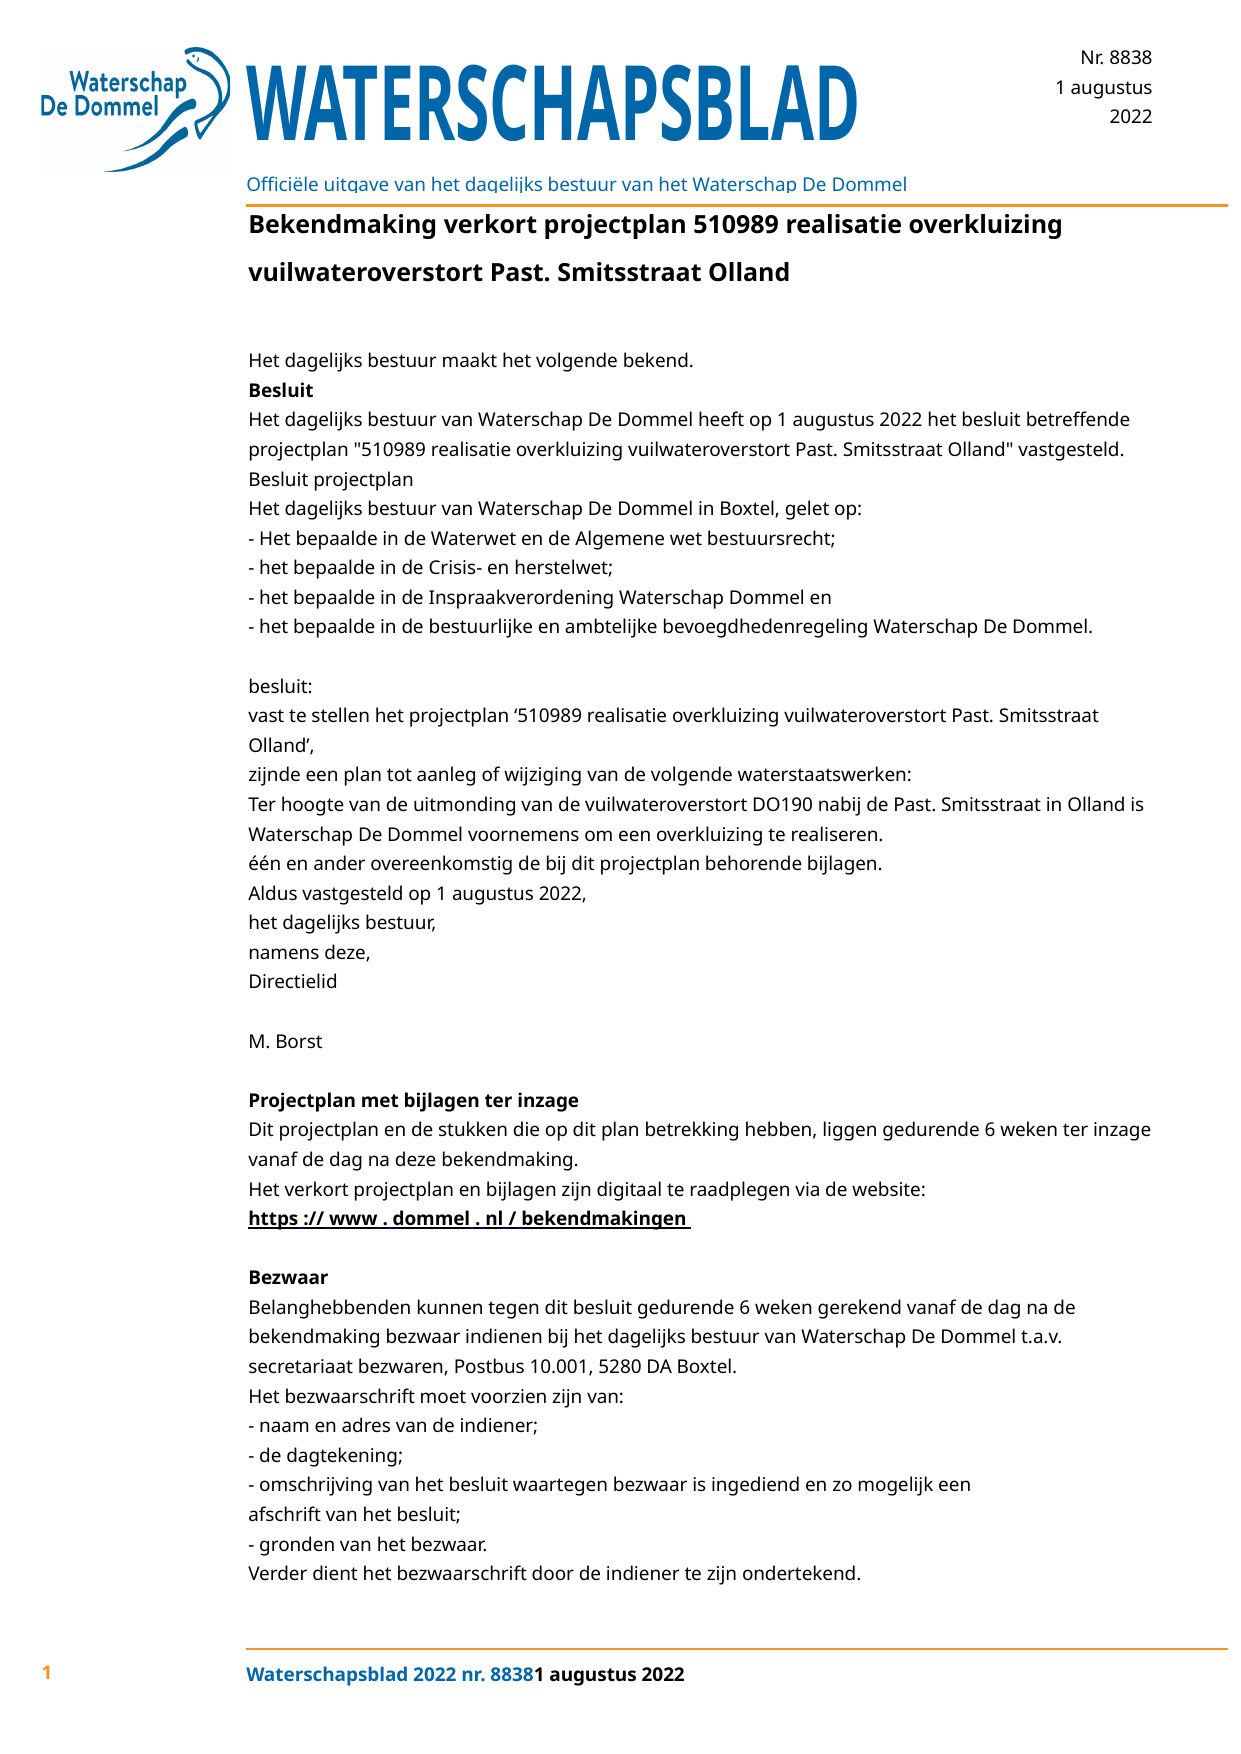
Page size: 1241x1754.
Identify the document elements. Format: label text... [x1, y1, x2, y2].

text namens deze, [248, 939, 1152, 965]
text M. Borst [248, 1028, 1152, 1054]
text ‑ het bepaalde in de bestuurlijke en ambtelijke bevoegdhedenregeling Waterschap De Dommel. [248, 614, 1152, 639]
text https :// www . dommel . nl / bekendmakingen [248, 1205, 1152, 1231]
text zijnde een plan tot aanleg of wijziging van de volgende waterstaatswerken: [248, 762, 1152, 787]
text Het bezwaarschrift moet voorzien zijn van: [248, 1383, 1152, 1409]
text één en ander overeenkomstig de bij dit projectplan behorende bijlagen. [248, 850, 1152, 876]
text ‑ het bepaalde in de Inspraakverordening Waterschap Dommel en [248, 584, 1152, 610]
text Projectplan met bijlagen ter inzage [248, 1087, 1152, 1113]
text Belanghebbenden kunnen tegen dit besluit gedurende 6 weken gerekend vanaf de dag na de bekendmaking bezwaar indienen bij het dagelijks bestuur van Waterschap De Dommel t.a.v. secretariaat bezwaren, Postbus 10.001, 5280 DA Boxtel. [248, 1294, 1152, 1379]
text vast te stellen het projectplan ‘510989 realisatie overkluizing vuilwateroverstort Past. Smitsstraat Olland’, [248, 702, 1152, 758]
text ‑ gronden van het bezwaar. [248, 1531, 1152, 1557]
text ‑ Het bepaalde in de Waterwet en de Algemene wet bestuursrecht; [248, 525, 1152, 551]
text Het dagelijks bestuur van Waterschap De Dommel heeft op 1 augustus 2022 het besluit betreffende projectplan "510989 realisatie overkluizing vuilwateroverstort Past. Smitsstraat Olland" vastgesteld. [248, 407, 1152, 462]
text Dit projectplan en de stukken die op dit plan betrekking hebben, liggen gedurende 6 weken ter inzage vanaf de dag na deze bekendmaking. [248, 1117, 1152, 1172]
text Besluit [248, 377, 1152, 403]
picture [45, 99, 51, 111]
text Het dagelijks bestuur maakt het volgende bekend. [248, 347, 1152, 373]
text Bezwaar [248, 1264, 1152, 1290]
text Bekendmaking verkort projectplan 510989 realisatie overkluizing vuilwateroverstort Past. Smitsstraat Olland [248, 207, 1152, 288]
text Directielid [248, 969, 1152, 994]
text ‑ de dagtekening; [248, 1442, 1152, 1468]
picture [198, 118, 210, 131]
text Aldus vastgesteld op 1 augustus 2022, [248, 880, 1152, 906]
text afschrift van het besluit; [248, 1501, 1152, 1527]
text Verder dient het bezwaarschrift door de indiener te zijn ondertekend. [248, 1560, 1152, 1586]
picture [41, 47, 231, 172]
text ‑ het bepaalde in de Crisis‑ en herstelwet; [248, 554, 1152, 580]
text Ter hoogte van de uitmonding van de vuilwateroverstort DO190 nabij de Past. Smitsstraat in Olland is Waterschap De Dommel voornemens om een overkluizing te realiseren. [248, 791, 1152, 847]
text ‑ naam en adres van de indiener; [248, 1412, 1152, 1438]
text het dagelijks bestuur, [248, 909, 1152, 935]
text Het verkort projectplan en bijlagen zijn digitaal te raadplegen via de website: [248, 1176, 1152, 1202]
text Het dagelijks bestuur van Waterschap De Dommel in Boxtel, gelet op: [248, 495, 1152, 521]
text Besluit projectplan [248, 466, 1152, 492]
text besluit: [248, 673, 1152, 699]
text ‑ omschrijving van het besluit waartegen bezwaar is ingediend en zo mogelijk een [248, 1472, 1152, 1497]
picture [204, 47, 231, 76]
